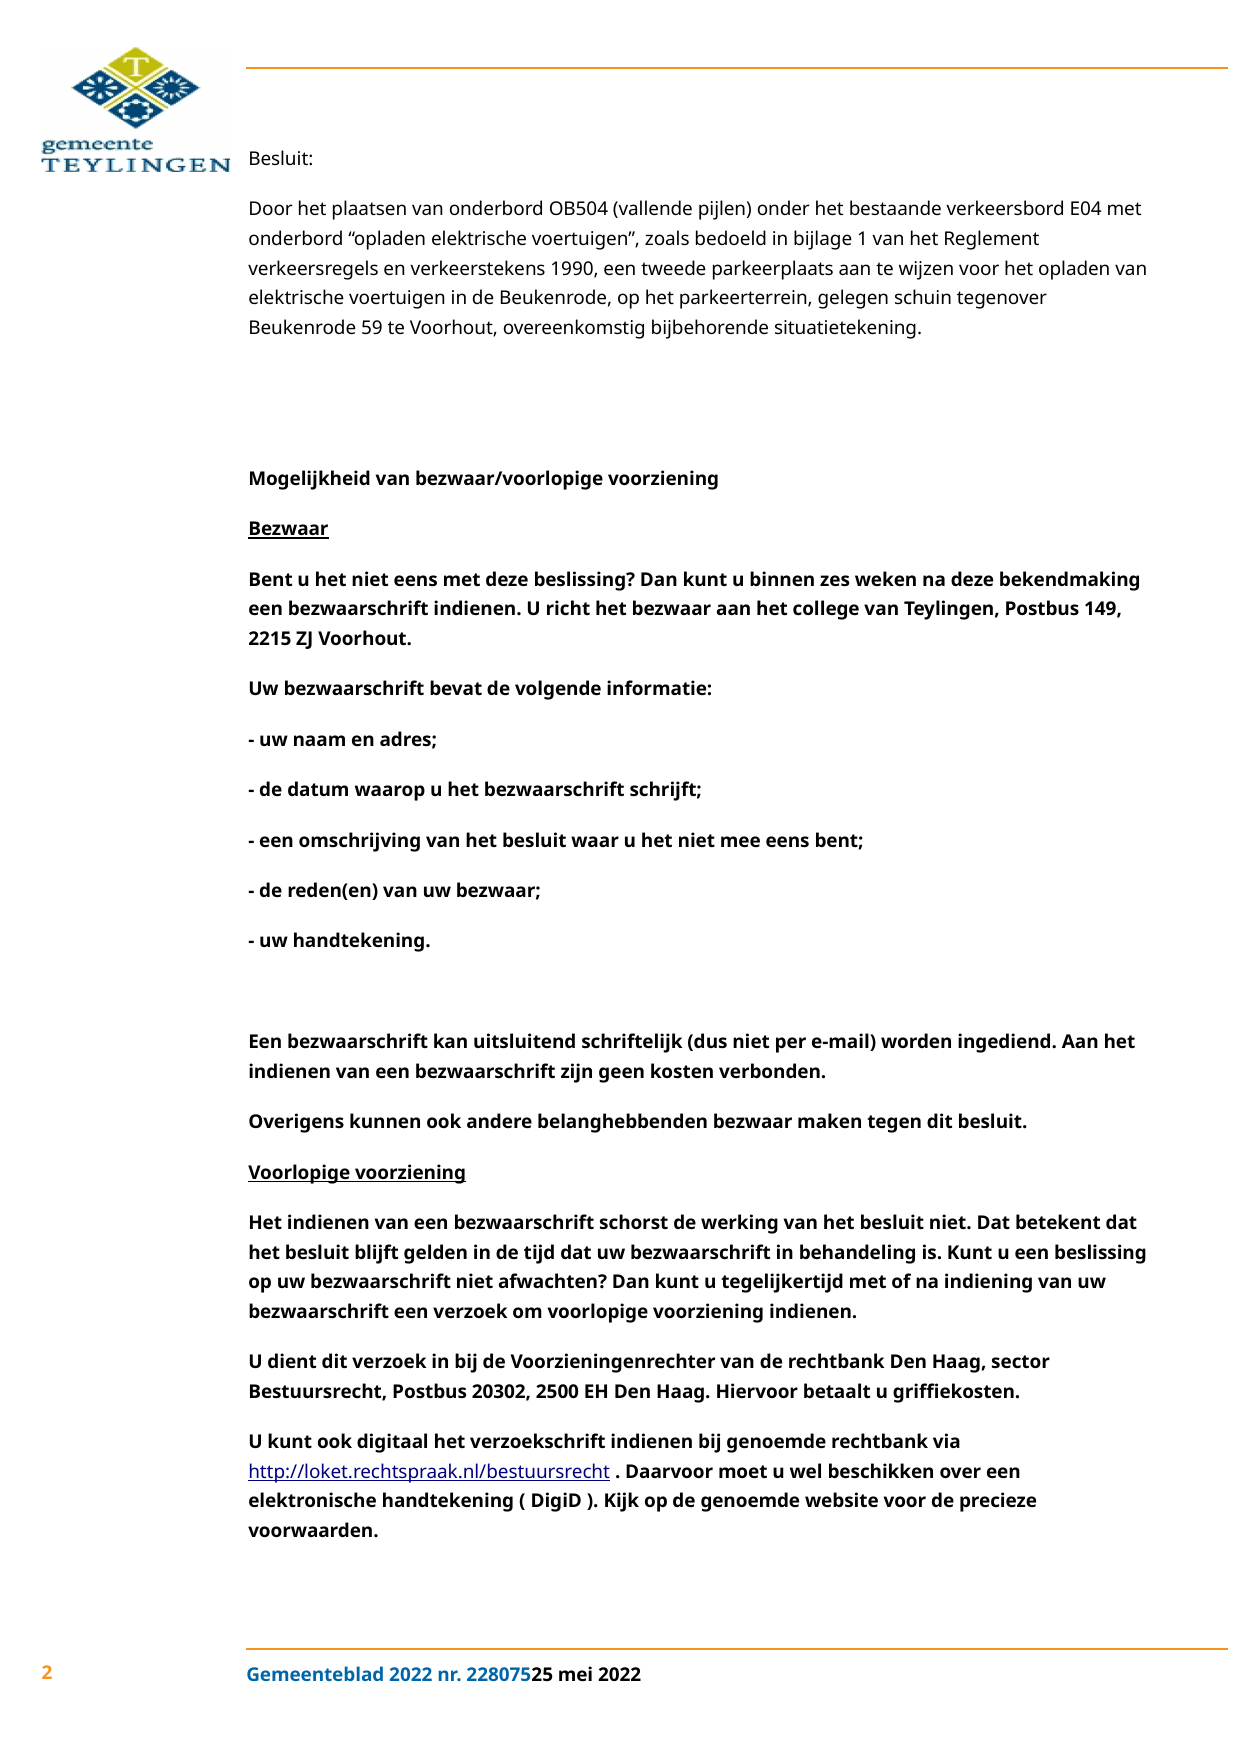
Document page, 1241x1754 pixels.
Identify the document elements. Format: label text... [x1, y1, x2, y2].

text U dient dit verzoek in bij de Voorzieningenrechter van de rechtbank Den Haag, sector Bestuursrecht, Postbus 20302, 2500 EH Den Haag. Hiervoor betaalt u griffiekosten. [248, 1348, 1152, 1404]
text Uw bezwaarschrift bevat de volgende informatie: [248, 676, 1152, 701]
text - uw naam en adres; [248, 726, 1152, 752]
text Mogelijkheid van bezwaar/voorlopige voorziening [248, 465, 1152, 491]
text Voorlopige voorziening [248, 1159, 1152, 1185]
text Overigens kunnen ook andere belanghebbenden bezwaar maken tegen dit besluit. [248, 1108, 1152, 1134]
text U kunt ook digitaal het verzoekschrift indienen bij genoemde rechtbank via http://loket.rechtspraak.nl/bestuursrecht . Daarvoor moet u wel beschikken over een elektronische handtekening ( DigiD ). Kijk op de genoemde website voor de precieze voorwaarden. [248, 1428, 1152, 1543]
text Bezwaar [248, 516, 1152, 541]
text Bent u het niet eens met deze beslissing? Dan kunt u binnen zes weken na deze bekendmaking een bezwaarschrift indienen. U richt het bezwaar aan het college van Teylingen, Postbus 149, 2215 ZJ Voorhout. [248, 566, 1152, 651]
text Besluit: [248, 145, 1152, 171]
text Door het plaatsen van onderbord OB504 (vallende pijlen) onder het bestaande verkeersbord E04 met onderbord “opladen elektrische voertuigen”, zoals bedoeld in bijlage 1 van het Reglement verkeersregels en verkeerstekens 1990, een tweede parkeerplaats aan te wijzen voor het opladen van elektrische voertuigen in de Beukenrode, op het parkeerterrein, gelegen schuin tegenover Beukenrode 59 te Voorhout, overeenkomstig bijbehorende situatietekening. [248, 196, 1152, 340]
text Een bezwaarschrift kan uitsluitend schriftelijk (dus niet per e-mail) worden ingediend. Aan het indienen van een bezwaarschrift zijn geen kosten verbonden. [248, 1028, 1152, 1084]
text - een omschrijving van het besluit waar u het niet mee eens bent; [248, 827, 1152, 853]
text - de datum waarop u het bezwaarschrift schrijft; [248, 776, 1152, 802]
text - de reden(en) van uw bezwaar; [248, 877, 1152, 903]
text - uw handtekening. [248, 928, 1152, 953]
picture [41, 47, 231, 172]
text Het indienen van een bezwaarschrift schorst de werking van het besluit niet. Dat betekent dat het besluit blijft gelden in de tijd dat uw bezwaarschrift in behandeling is. Kunt u een beslissing op uw bezwaarschrift niet afwachten? Dan kunt u tegelijkertijd met of na indiening van uw bezwaarschrift een verzoek om voorlopige voorziening indienen. [248, 1209, 1152, 1324]
